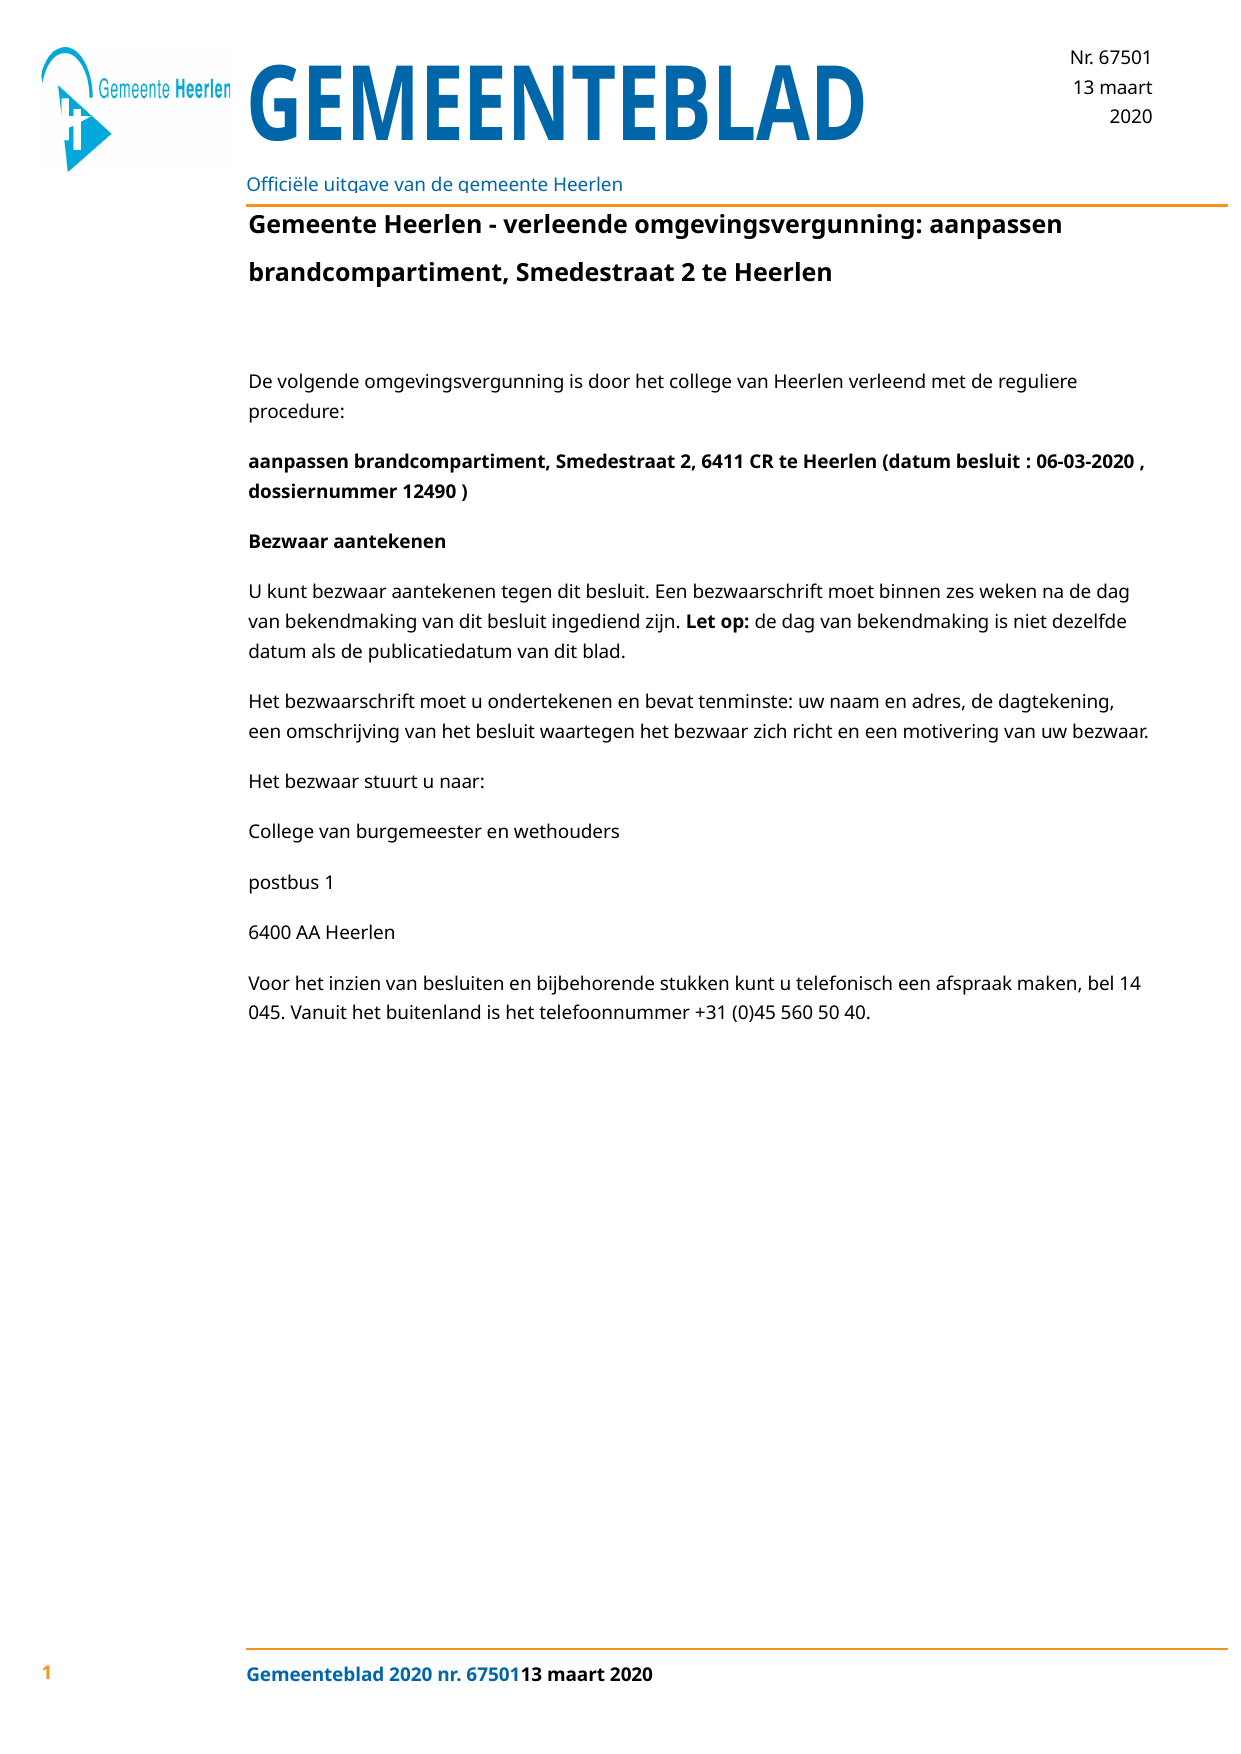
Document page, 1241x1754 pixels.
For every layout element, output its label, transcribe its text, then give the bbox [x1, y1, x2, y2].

text Gemeente Heerlen - verleende omgevingsvergunning: aanpassen brandcompartiment, Smedestraat 2 te Heerlen [248, 207, 1152, 288]
text De volgende omgevingsvergunning is door het college van Heerlen verleend met de reguliere procedure: [248, 368, 1152, 424]
text 6400 AA Heerlen [248, 919, 1152, 945]
text postbus 1 [248, 869, 1152, 895]
text Bezwaar aantekenen [248, 528, 1152, 554]
text College van burgemeester en wethouders [248, 819, 1152, 844]
text Het bezwaar stuurt u naar: [248, 768, 1152, 794]
picture [41, 47, 231, 172]
text Voor het inzien van besluiten en bijbehorende stukken kunt u telefonisch een afspraak maken, bel 14 045. Vanuit het buitenland is het telefoonnummer +31 (0)45 560 50 40. [248, 970, 1152, 1025]
picture [41, 47, 59, 70]
text Het bezwaarschrift moet u ondertekenen en bevat tenminste: uw naam en adres, de dagtekening, een omschrijving van het besluit waartegen het bezwaar zich richt en een motivering van uw bezwaar. [248, 688, 1152, 744]
text U kunt bezwaar aantekenen tegen dit besluit. Een bezwaarschrift moet binnen zes weken na de dag van bekendmaking van dit besluit ingediend zijn. Let op: de dag van bekendmaking is niet dezelfde datum als de publicatiedatum van dit blad. [248, 579, 1152, 664]
text aanpassen brandcompartiment, Smedestraat 2, 6411 CR te Heerlen (datum besluit : 06-03-2020 , dossiernummer 12490 ) [248, 448, 1152, 504]
